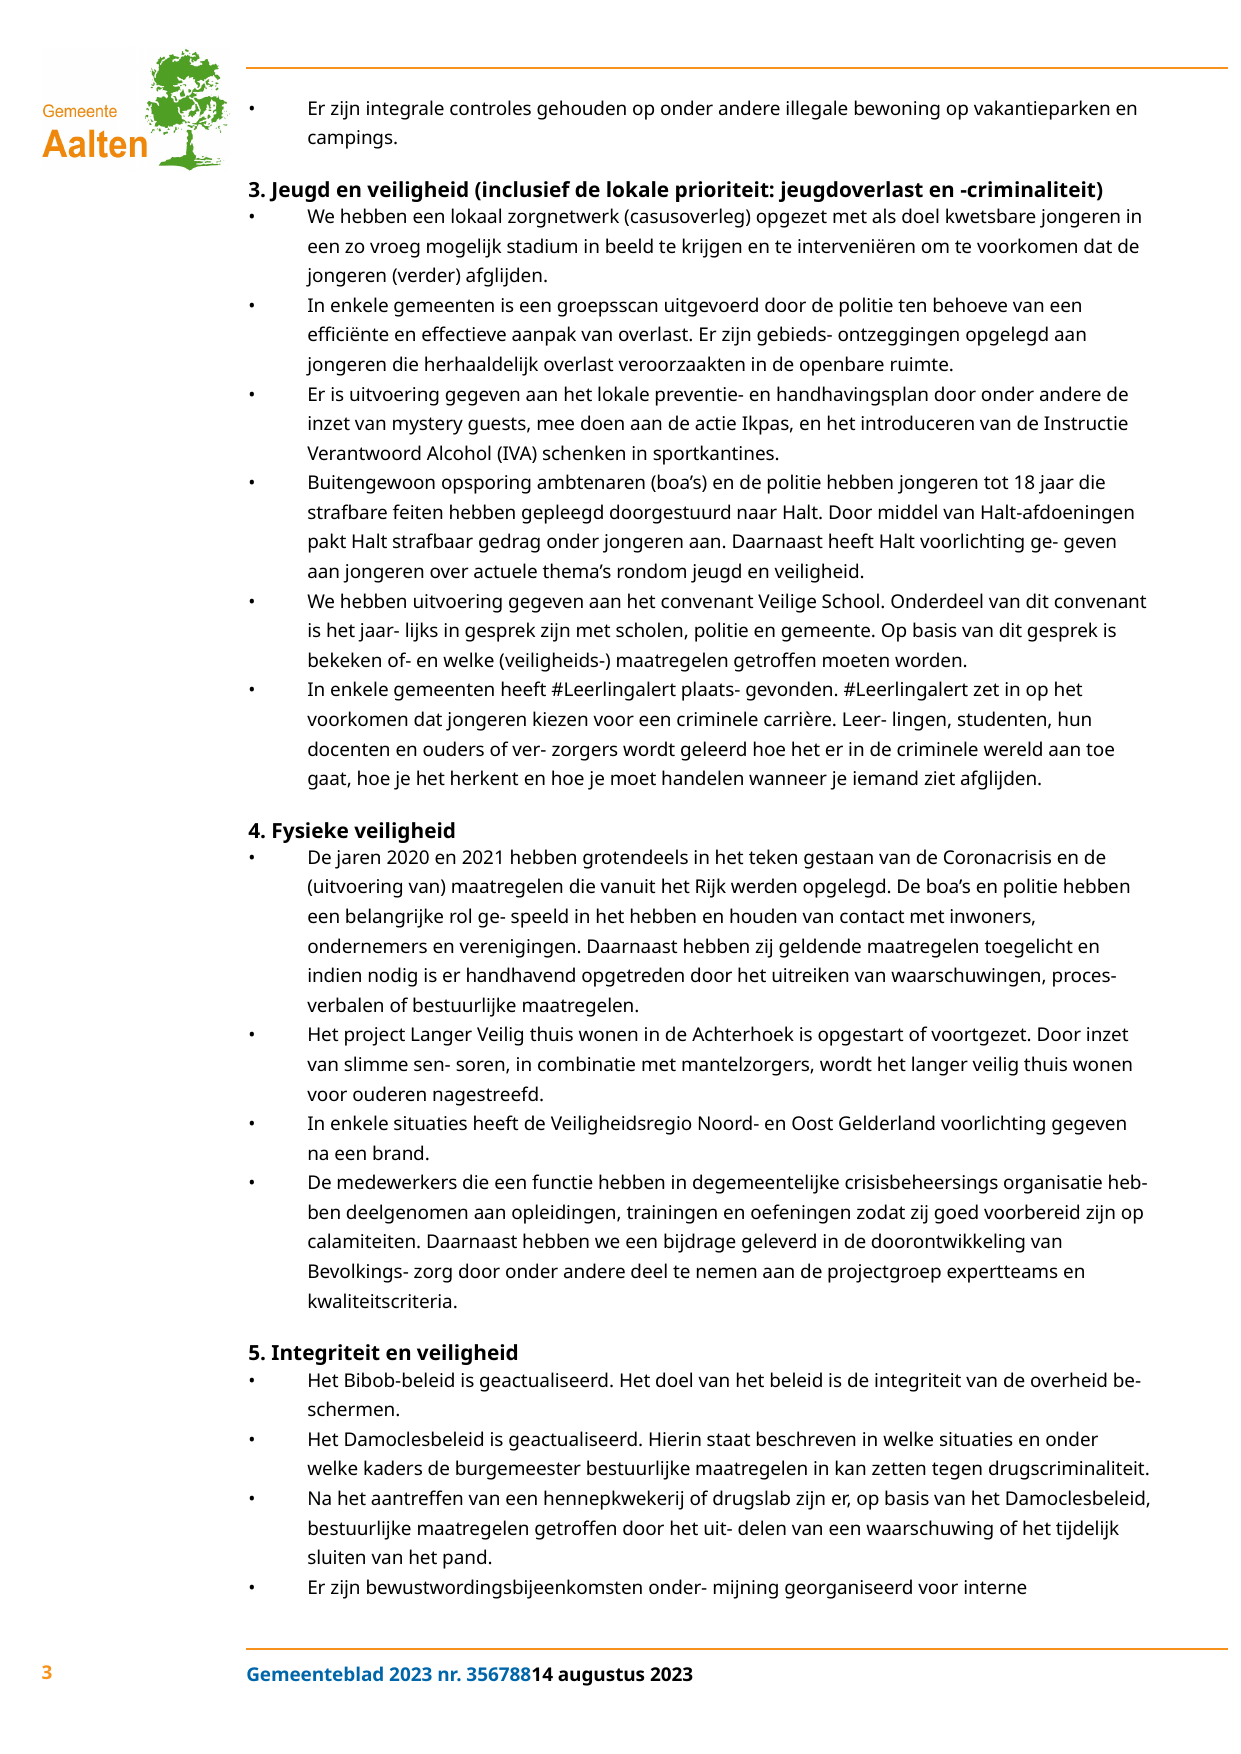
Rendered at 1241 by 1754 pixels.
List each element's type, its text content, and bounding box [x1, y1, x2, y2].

picture [41, 47, 231, 172]
list Buitengewoon opsporing ambtenaren (boa’s) en de politie hebben jongeren tot 18 jaar die strafbare feiten hebben gepleegd doorgestuurd naar Halt. Door middel van Halt-afdoeningen pakt Halt strafbaar gedrag onder jongeren aan. Daarnaast heeft Halt voorlichting ge- geven aan jongeren over actuele thema’s rondom jeugd en veiligheid. [248, 469, 1152, 584]
list Er is uitvoering gegeven aan het lokale preventie- en handhavingsplan door onder andere de inzet van mystery guests, mee doen aan de actie Ikpas, en het introduceren van de Instructie Verantwoord Alcohol (IVA) schenken in sportkantines. [248, 381, 1152, 466]
list De medewerkers die een functie hebben in degemeentelijke crisisbeheersings organisatie heb- ben deelgenomen aan opleidingen, trainingen en oefeningen zodat zij goed voorbereid zijn op calamiteiten. Daarnaast hebben we een bijdrage geleverd in de doorontwikkeling van Bevolkings- zorg door onder andere deel te nemen aan de projectgroep expertteams en kwaliteitscriteria. [248, 1169, 1152, 1314]
text 4. Fysieke veiligheid [248, 816, 1152, 844]
list Er zijn bewustwordingsbijeenkomsten onder- mijning georganiseerd voor interne [248, 1574, 1152, 1599]
list We hebben uitvoering gegeven aan het convenant Veilige School. Onderdeel van dit convenant is het jaar- lijks in gesprek zijn met scholen, politie en gemeente. Op basis van dit gesprek is bekeken of- en welke (veiligheids-) maatregelen getroffen moeten worden. [248, 588, 1152, 673]
text 5. Integriteit en veiligheid [248, 1338, 1152, 1367]
list De jaren 2020 en 2021 hebben grotendeels in het teken gestaan van de Coronacrisis en de (uitvoering van) maatregelen die vanuit het Rijk werden opgelegd. De boa’s en politie hebben een belangrijke rol ge- speeld in het hebben en houden van contact met inwoners, ondernemers en verenigingen. Daarnaast hebben zij geldende maatregelen toegelicht en indien nodig is er handhavend opgetreden door het uitreiken van waarschuwingen, proces-verbalen of bestuurlijke maatregelen. [248, 844, 1152, 1018]
list Er zijn integrale controles gehouden op onder andere illegale bewoning op vakantieparken en campings. [248, 95, 1152, 150]
list We hebben een lokaal zorgnetwerk (casusoverleg) opgezet met als doel kwetsbare jongeren in een zo vroeg mogelijk stadium in beeld te krijgen en te interveniëren om te voorkomen dat de jongeren (verder) afglijden. [248, 203, 1152, 288]
list Het project Langer Veilig thuis wonen in de Achterhoek is opgestart of voortgezet. Door inzet van slimme sen- soren, in combinatie met mantelzorgers, wordt het langer veilig thuis wonen voor ouderen nagestreefd. [248, 1022, 1152, 1107]
list Na het aantreffen van een hennepkwekerij of drugslab zijn er, op basis van het Damoclesbeleid, bestuurlijke maatregelen getroffen door het uit- delen van een waarschuwing of het tijdelijk sluiten van het pand. [248, 1485, 1152, 1570]
text 3. Jeugd en veiligheid (inclusief de lokale prioriteit: jeugdoverlast en -criminaliteit) [248, 175, 1152, 203]
list Het Bibob-beleid is geactualiseerd. Het doel van het beleid is de integriteit van de overheid be- schermen. [248, 1367, 1152, 1422]
list In enkele gemeenten is een groepsscan uitgevoerd door de politie ten behoeve van een efficiënte en effectieve aanpak van overlast. Er zijn gebieds- ontzeggingen opgelegd aan jongeren die herhaaldelijk overlast veroorzaakten in de openbare ruimte. [248, 292, 1152, 377]
list Het Damoclesbeleid is geactualiseerd. Hierin staat beschreven in welke situaties en onder welke kaders de burgemeester bestuurlijke maatregelen in kan zetten tegen drugscriminaliteit. [248, 1426, 1152, 1481]
list In enkele situaties heeft de Veiligheidsregio Noord- en Oost Gelderland voorlichting gegeven na een brand. [248, 1110, 1152, 1166]
list In enkele gemeenten heeft #Leerlingalert plaats- gevonden. #Leerlingalert zet in op het voorkomen dat jongeren kiezen voor een criminele carrière. Leer- lingen, studenten, hun docenten en ouders of ver- zorgers wordt geleerd hoe het er in de criminele wereld aan toe gaat, hoe je het herkent en hoe je moet handelen wanneer je iemand ziet afglijden. [248, 677, 1152, 791]
